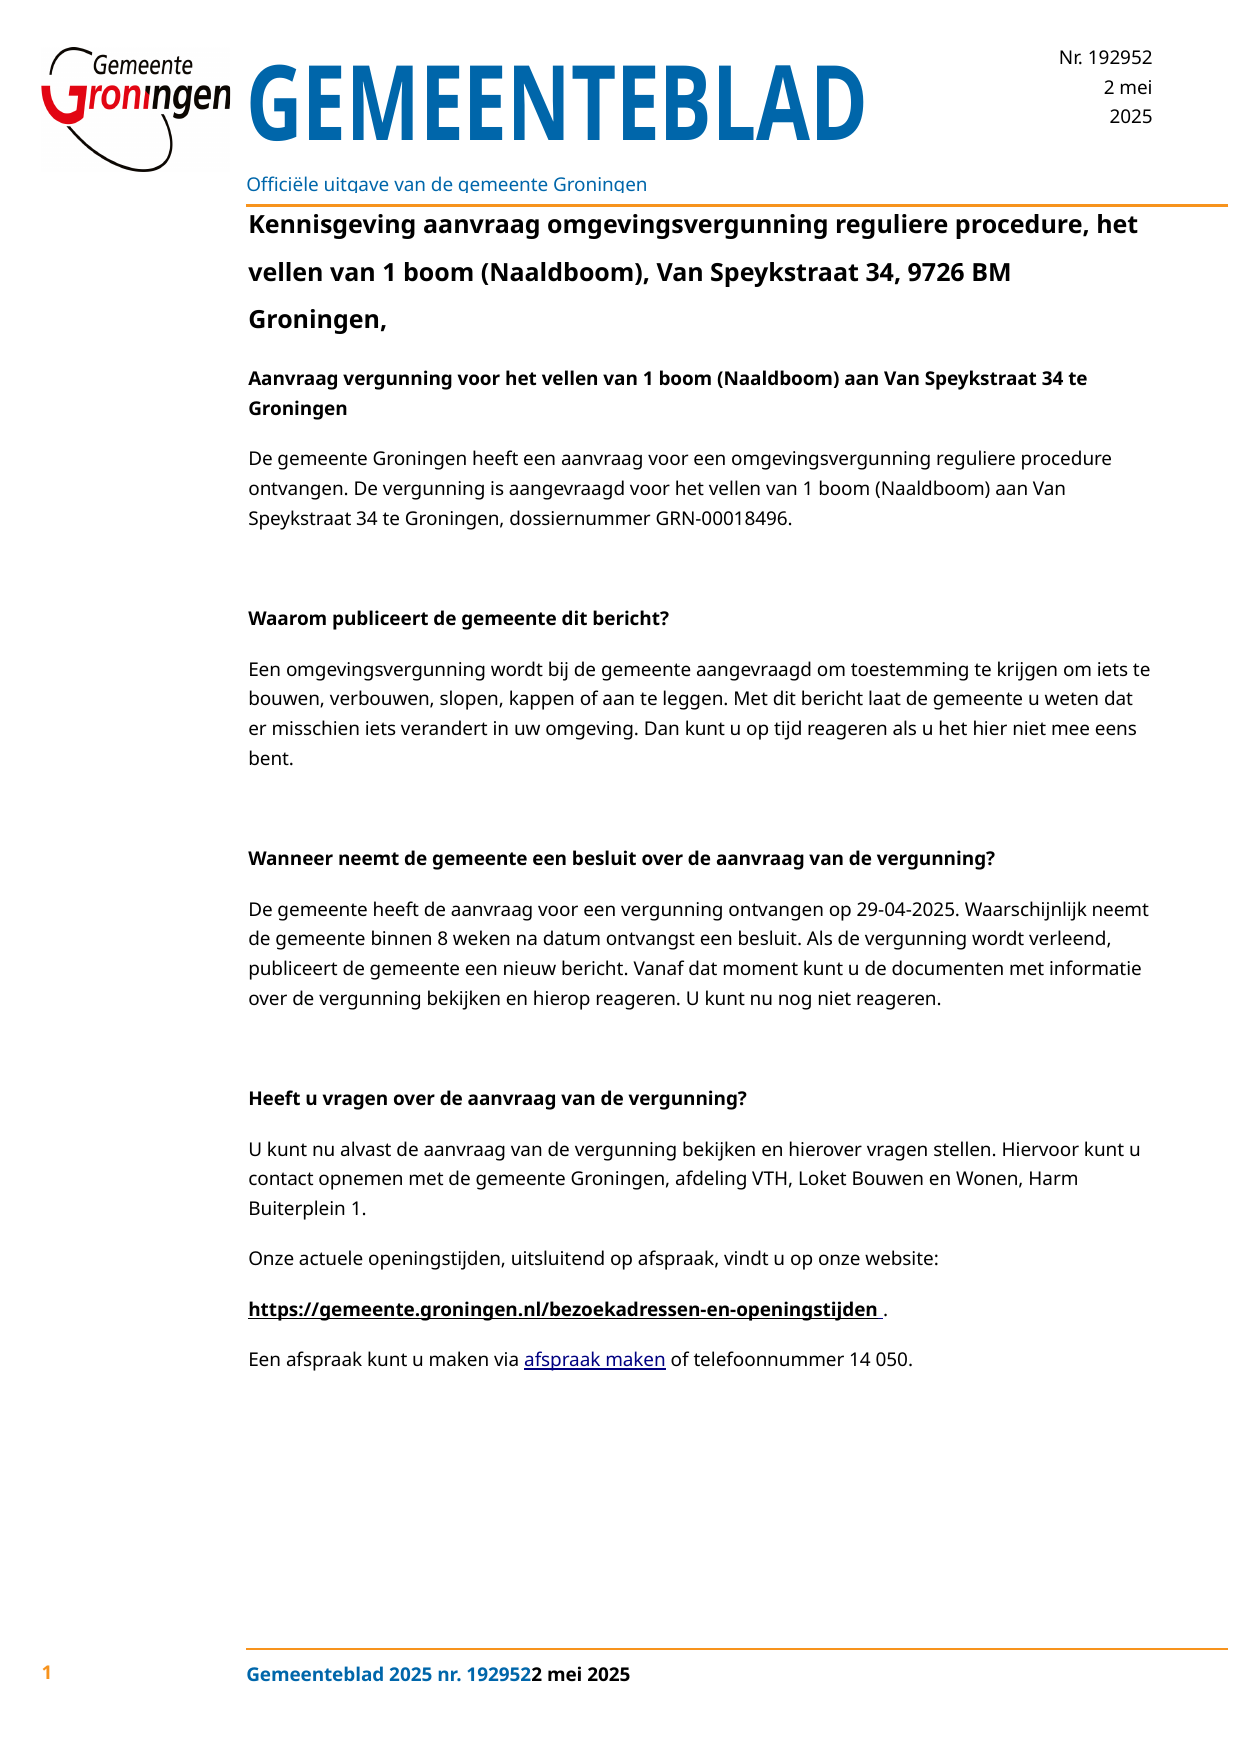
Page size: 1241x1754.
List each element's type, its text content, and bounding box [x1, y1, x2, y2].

text Een afspraak kunt u maken via afspraak maken of telefoonnummer 14 050. [248, 1346, 1152, 1372]
text Waarom publiceert de gemeente dit bericht? [248, 606, 1152, 631]
text De gemeente Groningen heeft een aanvraag voor een omgevingsvergunning reguliere procedure ontvangen. De vergunning is aangevraagd voor het vellen van 1 boom (Naaldboom) aan Van Speykstraat 34 te Groningen, dossiernummer GRN-00018496. [248, 446, 1152, 530]
text Kennisgeving aanvraag omgevingsvergunning reguliere procedure, het vellen van 1 boom (Naaldboom), Van Speykstraat 34, 9726 BM Groningen, [248, 207, 1152, 336]
text Aanvraag vergunning voor het vellen van 1 boom (Naaldboom) aan Van Speykstraat 34 te Groningen [248, 366, 1152, 421]
text Onze actuele openingstijden, uitsluitend op afspraak, vindt u op onze website: [248, 1246, 1152, 1271]
text Wanneer neemt de gemeente een besluit over de aanvraag van de vergunning? [248, 846, 1152, 871]
picture [41, 47, 231, 172]
text https://gemeente.groningen.nl/bezoekadressen-en-openingstijden . [248, 1296, 1152, 1322]
text Heeft u vragen over de aanvraag van de vergunning? [248, 1086, 1152, 1111]
text De gemeente heeft de aanvraag voor een vergunning ontvangen op 29-04-2025. Waarschijnlijk neemt de gemeente binnen 8 weken na datum ontvangst een besluit. Als de vergunning wordt verleend, publiceert de gemeente een nieuw bericht. Vanaf dat moment kunt u de documenten met informatie over de vergunning bekijken en hierop reageren. U kunt nu nog niet reageren. [248, 896, 1152, 1010]
text Een omgevingsvergunning wordt bij de gemeente aangevraagd om toestemming te krijgen om iets te bouwen, verbouwen, slopen, kappen of aan te leggen. Met dit bericht laat de gemeente u weten dat er misschien iets verandert in uw omgeving. Dan kunt u op tijd reageren als u het hier niet mee eens bent. [248, 656, 1152, 770]
text U kunt nu alvast de aanvraag van de vergunning bekijken en hierover vragen stellen. Hiervoor kunt u contact opnemen met de gemeente Groningen, afdeling VTH, Loket Bouwen en Wonen, Harm Buiterplein 1. [248, 1136, 1152, 1221]
